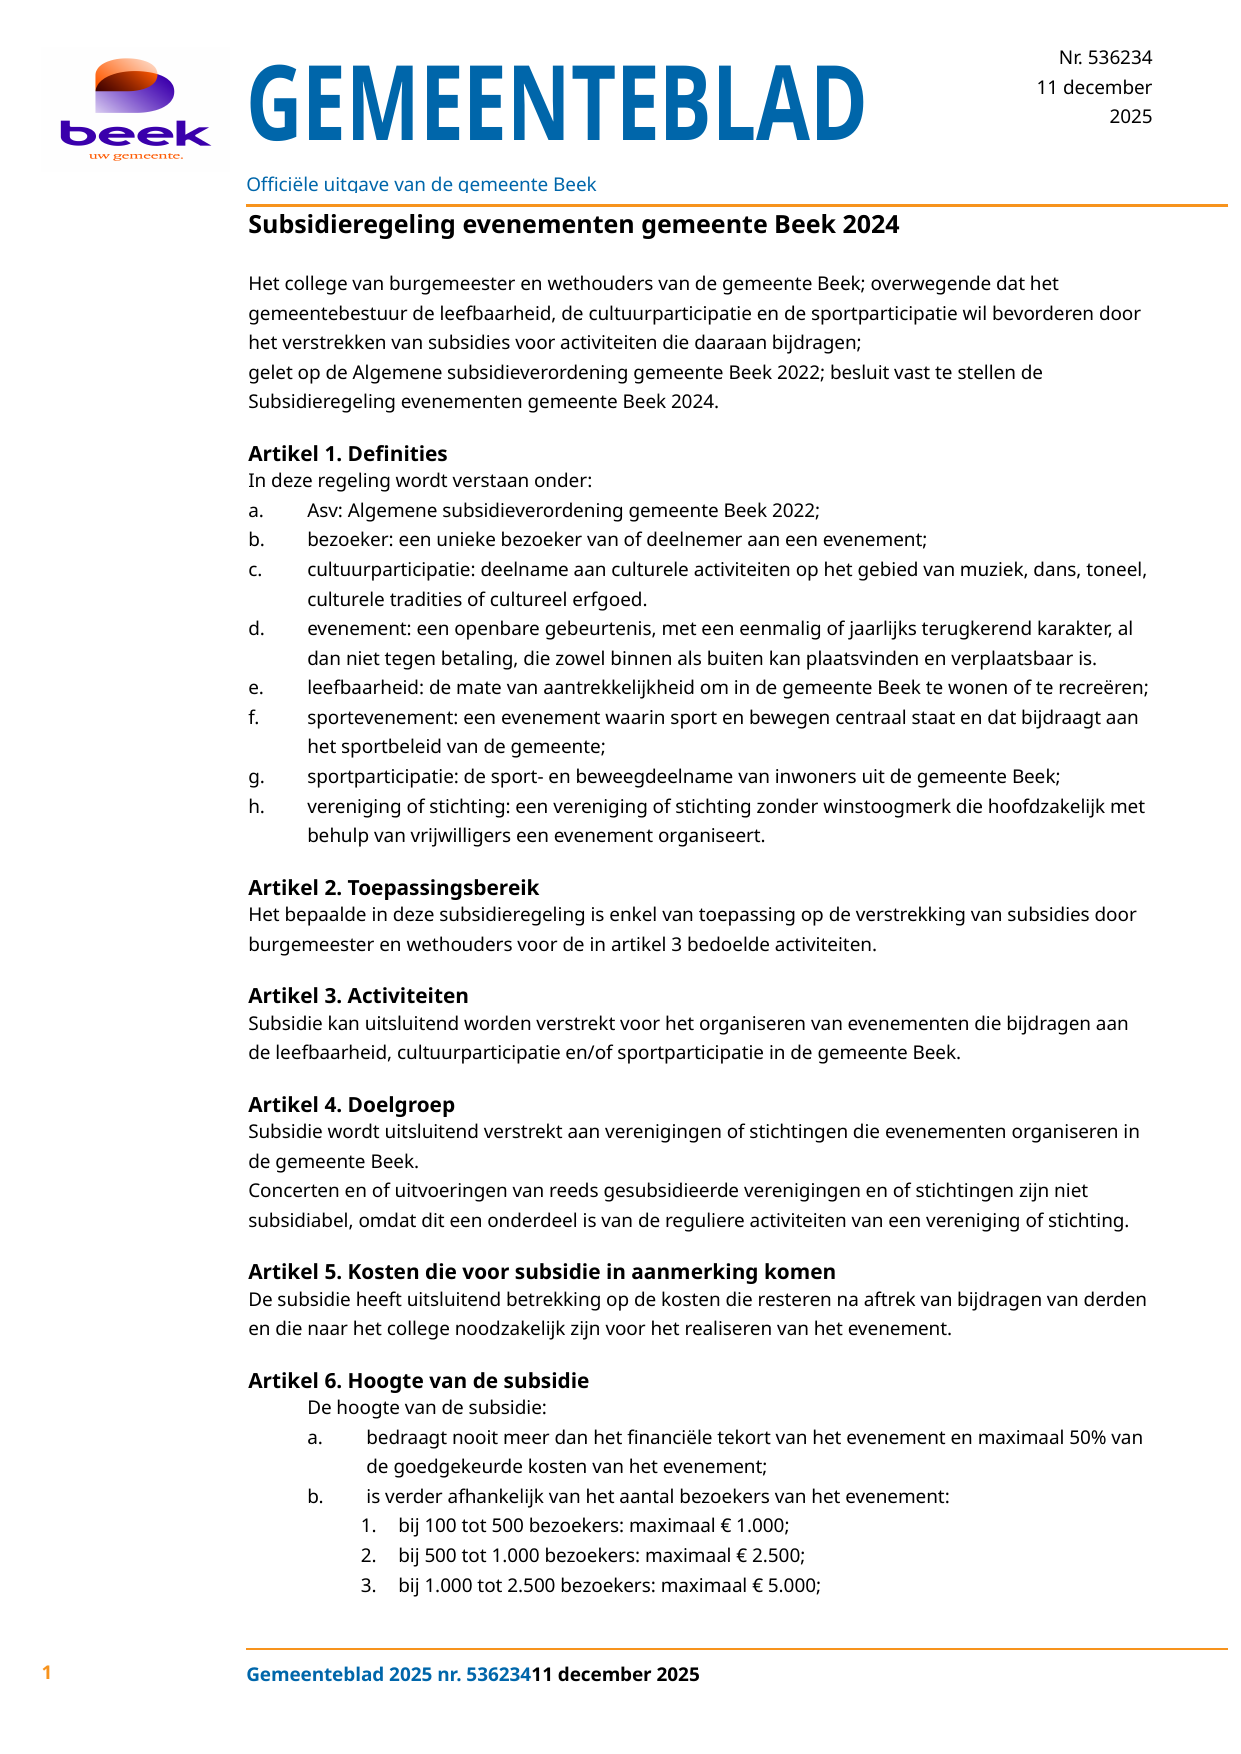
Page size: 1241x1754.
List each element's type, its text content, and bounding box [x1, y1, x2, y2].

text Artikel 4. Doelgroep [248, 1090, 1152, 1118]
list bij 1.000 tot 2.500 bezoekers: maximaal € 5.000; [361, 1572, 1152, 1597]
list cultuurparticipatie: deelname aan culturele activiteiten op het gebied van muziek, dans, toneel, culturele tradities of cultureel erfgoed. [248, 556, 1152, 612]
list is verder afhankelijk van het aantal bezoekers van het evenement: [307, 1483, 1152, 1509]
list bij 100 tot 500 bezoekers: maximaal € 1.000; [361, 1513, 1152, 1538]
text Artikel 2. Toepassingsbereik [248, 873, 1152, 901]
list leefbaarheid: de mate van aantrekkelijkheid om in de gemeente Beek te wonen of te recreëren; [248, 674, 1152, 700]
text Artikel 6. Hoogte van de subsidie [248, 1366, 1152, 1394]
text gelet op de Algemene subsidieverordening gemeente Beek 2022; besluit vast te stellen de Subsidieregeling evenementen gemeente Beek 2024. [248, 359, 1152, 414]
text Artikel 3. Activiteiten [248, 981, 1152, 1010]
text Concerten en of uitvoeringen van reeds gesubsidieerde verenigingen en of stichtingen zijn niet subsidiabel, omdat dit een onderdeel is van de reguliere activiteiten van een vereniging of stichting. [248, 1177, 1152, 1233]
list sportevenement: een evenement waarin sport en bewegen centraal staat en dat bijdraagt aan het sportbeleid van de gemeente; [248, 704, 1152, 759]
list Asv: Algemene subsidieverordening gemeente Beek 2022; [248, 497, 1152, 523]
text Subsidieregeling evenementen gemeente Beek 2024 [248, 207, 1152, 241]
text Artikel 1. Definities [248, 439, 1152, 467]
list De hoogte van de subsidie: [248, 1394, 1152, 1420]
text Het college van burgemeester en wethouders van de gemeente Beek; overwegende dat het gemeentebestuur de leefbaarheid, de cultuurparticipatie en de sportparticipatie wil bevorderen door het verstrekken van subsidies voor activiteiten die daaraan bijdragen; [248, 270, 1152, 355]
text In deze regeling wordt verstaan onder: [248, 467, 1152, 493]
text Subsidie wordt uitsluitend verstrekt aan verenigingen of stichtingen die evenementen organiseren in de gemeente Beek. [248, 1118, 1152, 1173]
text Het bepaalde in deze subsidieregeling is enkel van toepassing op de verstrekking van subsidies door burgemeester en wethouders voor de in artikel 3 bedoelde activiteiten. [248, 901, 1152, 957]
list bij 500 tot 1.000 bezoekers: maximaal € 2.500; [361, 1542, 1152, 1568]
text Subsidie kan uitsluitend worden verstrekt voor het organiseren van evenementen die bijdragen aan de leefbaarheid, cultuurparticipatie en/of sportparticipatie in de gemeente Beek. [248, 1010, 1152, 1065]
text De subsidie heeft uitsluitend betrekking op de kosten die resteren na aftrek van bijdragen van derden en die naar het college noodzakelijk zijn voor het realiseren van het evenement. [248, 1286, 1152, 1341]
list evenement: een openbare gebeurtenis, met een eenmalig of jaarlijks terugkerend karakter, al dan niet tegen betaling, die zowel binnen als buiten kan plaatsvinden en verplaatsbaar is. [248, 615, 1152, 671]
list vereniging of stichting: een vereniging of stichting zonder winstoogmerk die hoofdzakelijk met behulp van vrijwilligers een evenement organiseert. [248, 793, 1152, 848]
list bedraagt nooit meer dan het financiële tekort van het evenement en maximaal 50% van de goedgekeurde kosten van het evenement; [307, 1424, 1152, 1479]
picture [41, 47, 231, 172]
text Artikel 5. Kosten die voor subsidie in aanmerking komen [248, 1257, 1152, 1286]
list sportparticipatie: de sport- en beweegdeelname van inwoners uit de gemeente Beek; [248, 763, 1152, 789]
list bezoeker: een unieke bezoeker van of deelnemer aan een evenement; [248, 527, 1152, 552]
